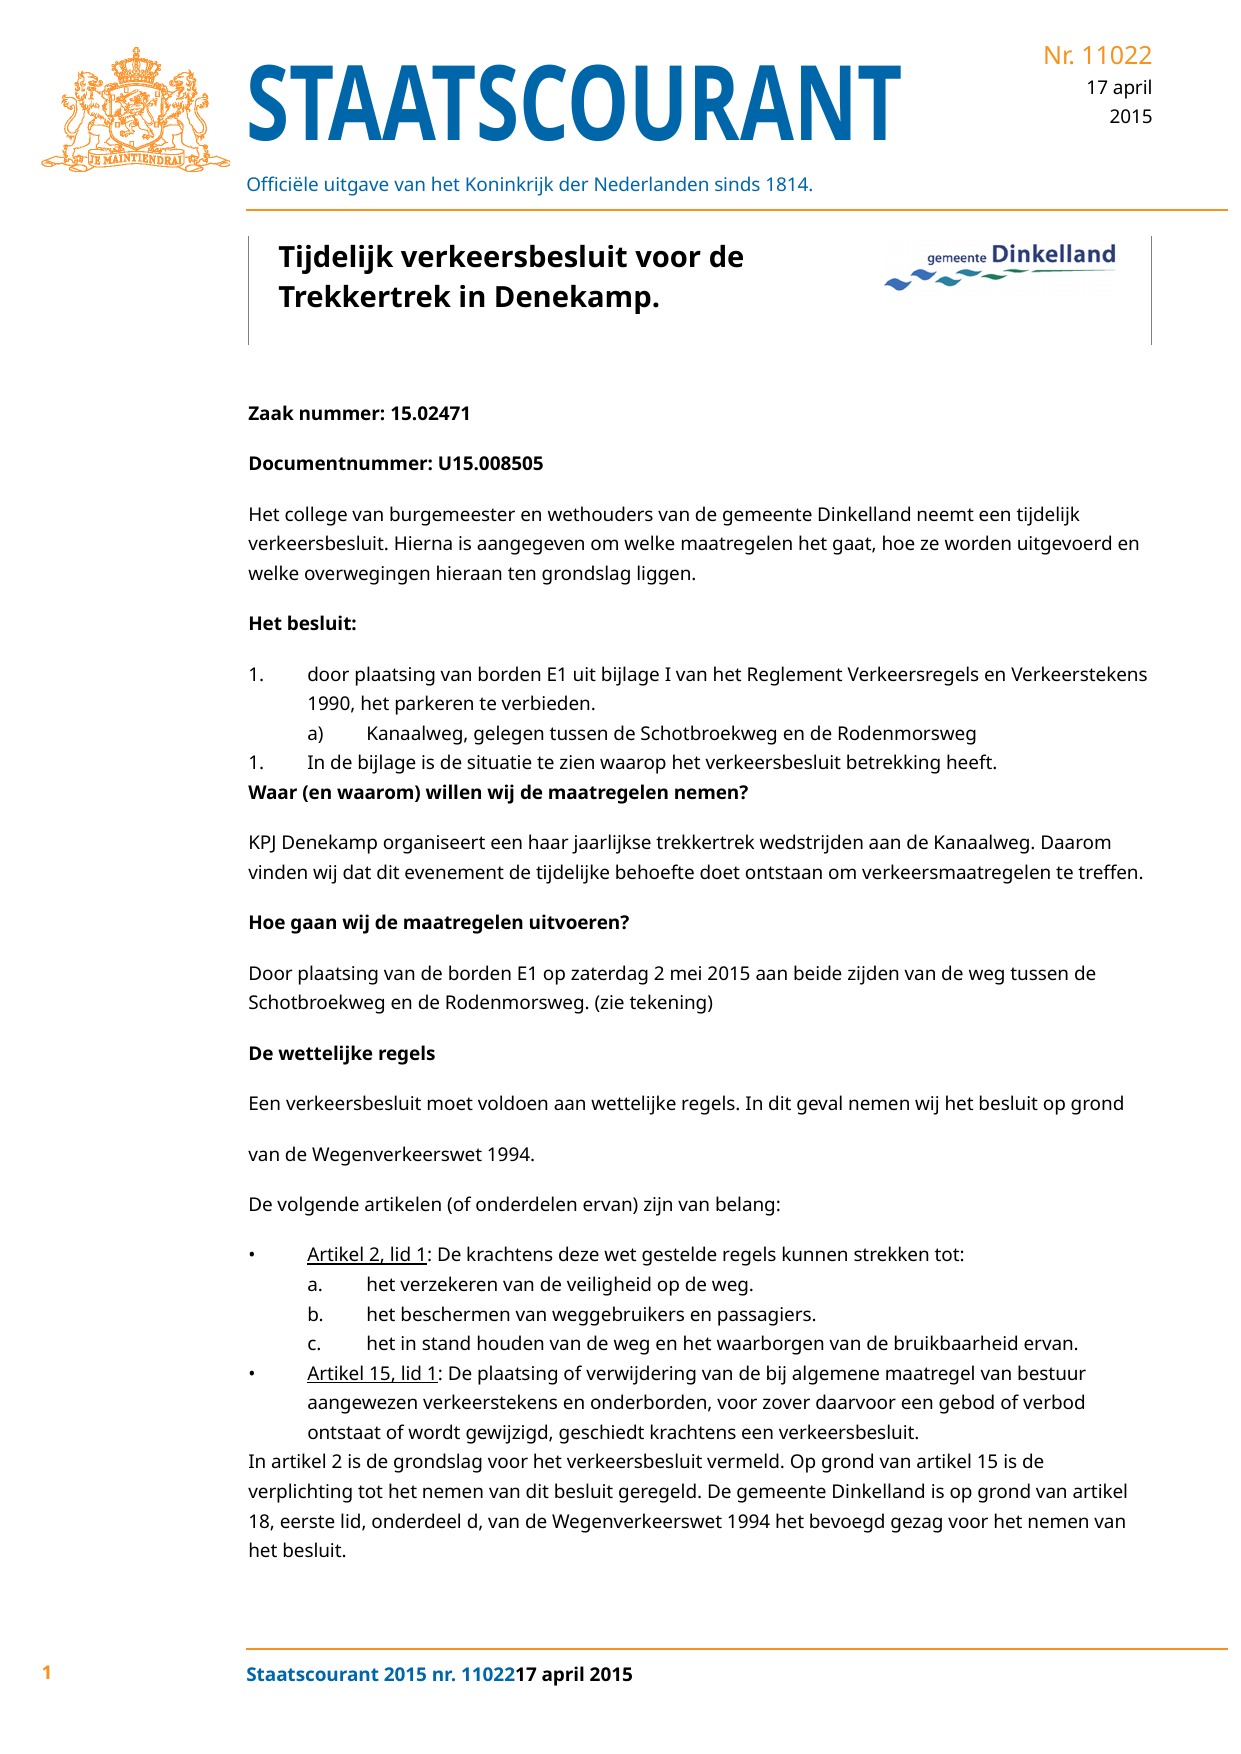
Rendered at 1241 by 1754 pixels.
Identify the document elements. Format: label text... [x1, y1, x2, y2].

table_header [850, 236, 1151, 345]
text In artikel 2 is de grondslag voor het verkeersbesluit vermeld. Op grond van artikel 15 is de verplichting tot het nemen van dit besluit geregeld. De gemeente Dinkelland is op grond van artikel 18, eerste lid, onderdeel d, van de Wegenverkeerswet 1994 het bevoegd gezag voor het nemen van het besluit. [248, 1449, 1152, 1563]
text Zaak nummer: 15.02471 [248, 400, 1152, 426]
text van de Wegenverkeerswet 1994. [248, 1141, 1152, 1167]
list door plaatsing van borden E1 uit bijlage I van het Reglement Verkeersregels en Verkeerstekens 1990, het parkeren te verbieden. [248, 661, 1152, 716]
text Documentnummer: U15.008505 [248, 450, 1152, 476]
list het beschermen van weggebruikers en passagiers. [307, 1301, 1152, 1327]
text KPJ Denekamp organiseert een haar jaarlijkse trekkertrek wedstrijden aan de Kanaalweg. Daarom vinden wij dat dit evenement de tijdelijke behoefte doet ontstaan om verkeersmaatregelen te treffen. [248, 829, 1152, 885]
list het verzekeren van de veiligheid op de weg. [307, 1271, 1152, 1297]
text Het besluit: [248, 610, 1152, 636]
picture [882, 236, 1119, 296]
list Kanaalweg, gelegen tussen de Schotbroekweg en de Rodenmorsweg [307, 720, 1152, 746]
text Hoe gaan wij de maatregelen uitvoeren? [248, 909, 1152, 935]
text De wettelijke regels [248, 1040, 1152, 1066]
text De volgende artikelen (of onderdelen ervan) zijn van belang: [248, 1191, 1152, 1217]
text Het college van burgemeester en wethouders van de gemeente Dinkelland neemt een tijdelijk verkeersbesluit. Hierna is aangegeven om welke maatregelen het gaat, hoe ze worden uitgevoerd en welke overwegingen hieraan ten grondslag liggen. [248, 501, 1152, 586]
text Door plaatsing van de borden E1 op zaterdag 2 mei 2015 aan beide zijden van de weg tussen de Schotbroekweg en de Rodenmorsweg. (zie tekening) [248, 960, 1152, 1015]
list Artikel 2, lid 1: De krachtens deze wet gestelde regels kunnen strekken tot: [248, 1242, 1152, 1267]
list Artikel 15, lid 1: De plaatsing of verwijdering van de bij algemene maatregel van bestuur aangewezen verkeerstekens en onderborden, voor zover daarvoor een gebod of verbod ontstaat of wordt gewijzigd, geschiedt krachtens een verkeersbesluit. [248, 1360, 1152, 1445]
text Waar (en waarom) willen wij de maatregelen nemen? [248, 779, 1152, 805]
list het in stand houden van de weg en het waarborgen van de bruikbaarheid ervan. [307, 1330, 1152, 1356]
text Een verkeersbesluit moet voldoen aan wettelijke regels. In dit geval nemen wij het besluit op grond [248, 1090, 1152, 1116]
table_header Tijdelijk verkeersbesluit voor de Trekkertrek in Denekamp. [249, 236, 850, 345]
list In de bijlage is de situatie te zien waarop het verkeersbesluit betrekking heeft. [248, 749, 1152, 775]
picture [41, 47, 231, 172]
